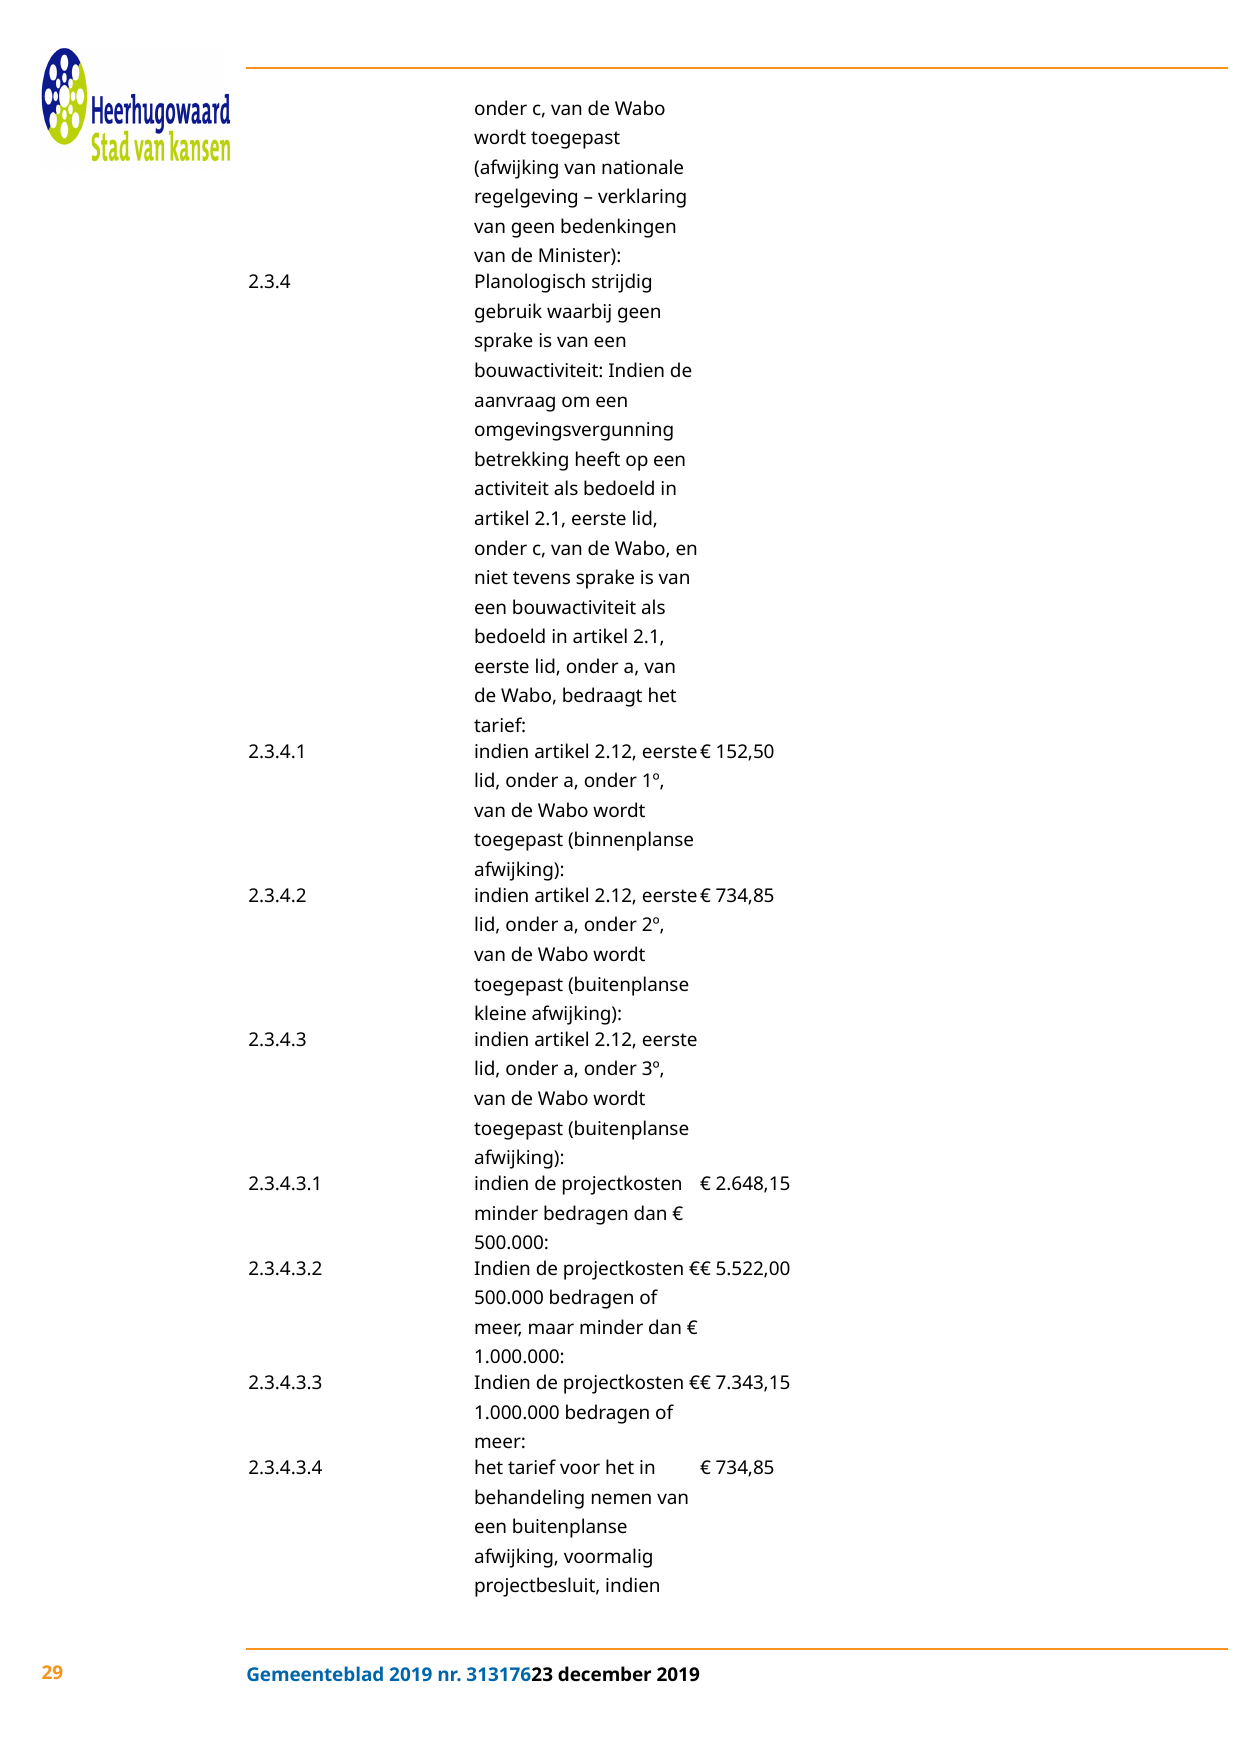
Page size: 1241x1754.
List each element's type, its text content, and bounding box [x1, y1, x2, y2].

table_cell [926, 1026, 1152, 1170]
table_cell onder c, van de Wabo wordt toegepast (afwijking van nationale regelgeving – verklaring van geen bedenkingen van de Minister): [474, 95, 700, 268]
table_cell € 7.343,15 [700, 1370, 926, 1454]
picture [41, 47, 231, 172]
table_cell [926, 95, 1152, 268]
table_cell 2.3.4.3.3 [248, 1370, 474, 1454]
table_cell 2.3.4.3.4 [248, 1454, 474, 1598]
table_cell 2.3.4.1 [248, 738, 474, 882]
table_cell € 2.648,15 [700, 1170, 926, 1255]
table_cell Indien de projectkosten € 1.000.000 bedragen of meer: [474, 1370, 700, 1454]
table_cell 2.3.4.3.1 [248, 1170, 474, 1255]
table_cell 2.3.4.2 [248, 882, 474, 1026]
table_cell [926, 1370, 1152, 1454]
table_cell € 734,85 [700, 882, 926, 1026]
table_cell indien de projectkosten minder bedragen dan € 500.000: [474, 1170, 700, 1255]
table_cell Indien de projectkosten € 500.000 bedragen of meer, maar minder dan € 1.000.000: [474, 1255, 700, 1369]
table_cell 2.3.4.3 [248, 1026, 474, 1170]
table_cell indien artikel 2.12, eerste lid, onder a, onder 1º, van de Wabo wordt toegepast (binnenplanse afwijking): [474, 738, 700, 882]
table_cell het tarief voor het in behandeling nemen van een buitenplanse afwijking, voormalig projectbesluit, indien [474, 1454, 700, 1598]
table_cell 2.3.4.3.2 [248, 1255, 474, 1369]
table_cell [700, 95, 926, 268]
table_cell Planologisch strijdig gebruik waarbij geen sprake is van een bouwactiviteit: Indien de aanvraag om een omgevingsvergunning betrekking heeft op een activiteit als bedoeld in artikel 2.1, eerste lid, onder c, van de Wabo, en niet tevens sprake is van een bouwactiviteit als bedoeld in artikel 2.1, eerste lid, onder a, van de Wabo, bedraagt het tarief: [474, 269, 700, 738]
table_cell [926, 882, 1152, 1026]
table_cell [926, 1454, 1152, 1598]
table_cell € 5.522,00 [700, 1255, 926, 1369]
table_cell € 734,85 [700, 1454, 926, 1598]
table_cell [700, 1026, 926, 1170]
table_cell 2.3.4 [248, 269, 474, 738]
table_cell [248, 95, 474, 268]
table_cell [926, 1255, 1152, 1369]
table_cell [926, 269, 1152, 738]
table_cell indien artikel 2.12, eerste lid, onder a, onder 3º, van de Wabo wordt toegepast (buitenplanse afwijking): [474, 1026, 700, 1170]
table_cell [926, 738, 1152, 882]
table_cell [926, 1170, 1152, 1255]
table_cell indien artikel 2.12, eerste lid, onder a, onder 2º, van de Wabo wordt toegepast (buitenplanse kleine afwijking): [474, 882, 700, 1026]
table_cell € 152,50 [700, 738, 926, 882]
table_cell [700, 269, 926, 738]
